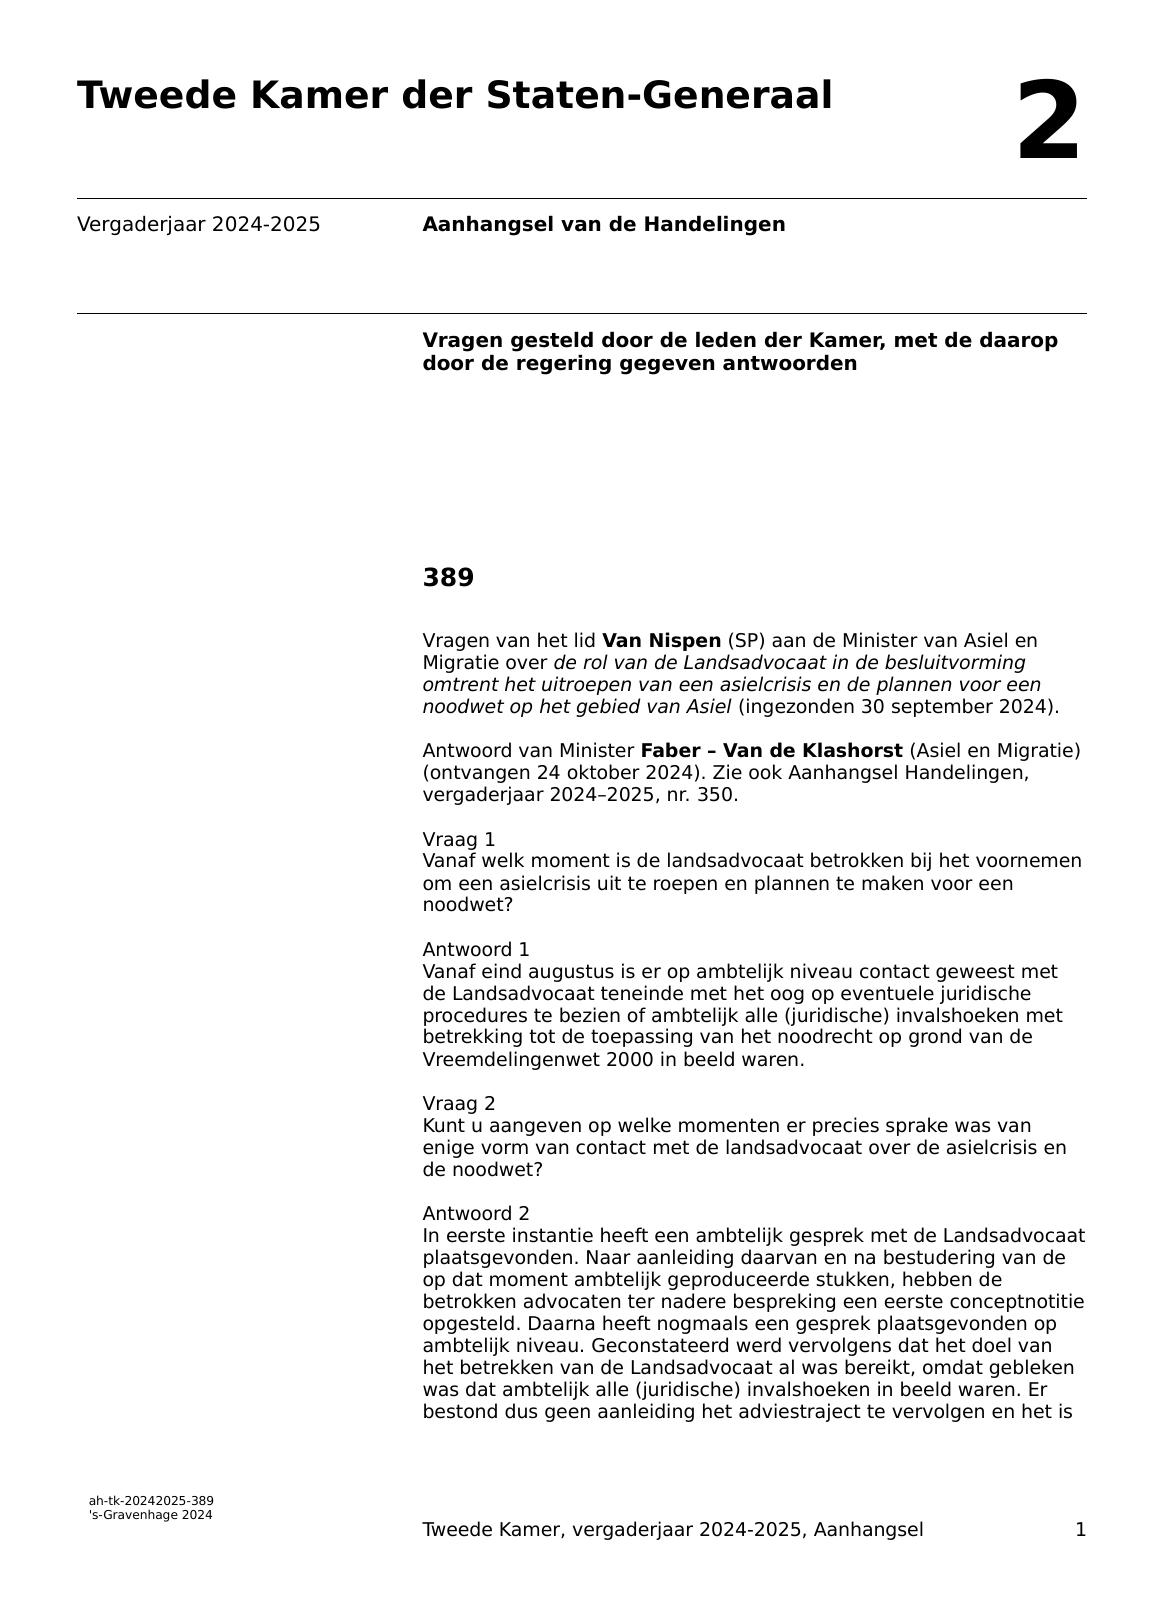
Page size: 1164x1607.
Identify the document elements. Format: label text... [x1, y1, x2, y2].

text 's-Gravenhage 2024 [88, 1508, 323, 1522]
text In eerste instantie heeft een ambtelijk gesprek met de Landsadvocaat plaatsgevonden. Naar aanleiding daarvan en na bestudering van de op dat moment ambtelijk geproduceerde stukken, hebben de betrokken advocaten ter nadere bespreking een eerste conceptnotitie opgesteld. Daarna heeft nogmaals een gesprek plaatsgevonden op ambtelijk niveau. Geconstateerd werd vervolgens dat het doel van het betrekken van de Landsadvocaat al was bereikt, omdat gebleken was dat ambtelijk alle (juridische) invalshoeken in beeld waren. Er bestond dus geen aanleiding het adviestraject te vervolgen en het is [422, 1225, 1087, 1422]
text Vanaf welk moment is de landsadvocaat betrokken bij het voornemen om een asielcrisis uit te roepen en plannen te maken voor een noodwet? [422, 850, 1087, 916]
table_cell Vragen gesteld door de leden der Kamer, met de daarop door de regering gegeven antwoorden [422, 314, 1087, 375]
text Vanaf eind augustus is er op ambtelijk niveau contact geweest met de Landsadvocaat teneinde met het oog op eventuele juridische procedures te bezien of ambtelijk alle (juridische) invalshoeken met betrekking tot de toepassing van het noodrecht op grond van de Vreemdelingenwet 2000 in beeld waren. [422, 961, 1087, 1070]
text Antwoord 1 [422, 938, 1087, 961]
table_cell Vergaderjaar 2024-2025 [77, 199, 422, 313]
text Antwoord 2 [422, 1203, 1087, 1225]
text Kunt u aangeven op welke momenten er precies sprake was van enige vorm van contact met de landsadvocaat over de asielcrisis en de noodwet? [422, 1114, 1087, 1181]
text Vragen van het lid Van Nispen (SP) aan de Minister van Asiel en Migratie over de rol van de Landsadvocaat in de besluitvorming omtrent het uitroepen van een asielcrisis en de plannen voor een noodwet op het gebied van Asiel (ingezonden 30 september 2024). [422, 630, 1087, 718]
text ah-tk-20242025-389 [88, 1494, 323, 1508]
table_cell Aanhangsel van de Handelingen [422, 199, 1087, 313]
text Vraag 2 [422, 1093, 1087, 1114]
table_header 2 [886, 59, 1087, 198]
text Antwoord van Minister Faber – Van de Klashorst (Asiel en Migratie) (ontvangen 24 oktober 2024). Zie ook Aanhangsel Handelingen, vergaderjaar 2024–2025, nr. 350. [422, 740, 1087, 806]
table_header Tweede Kamer der Staten-Generaal [77, 59, 886, 198]
text Vraag 1 [422, 828, 1087, 850]
table_cell [77, 314, 422, 375]
text 389 [422, 563, 1087, 592]
